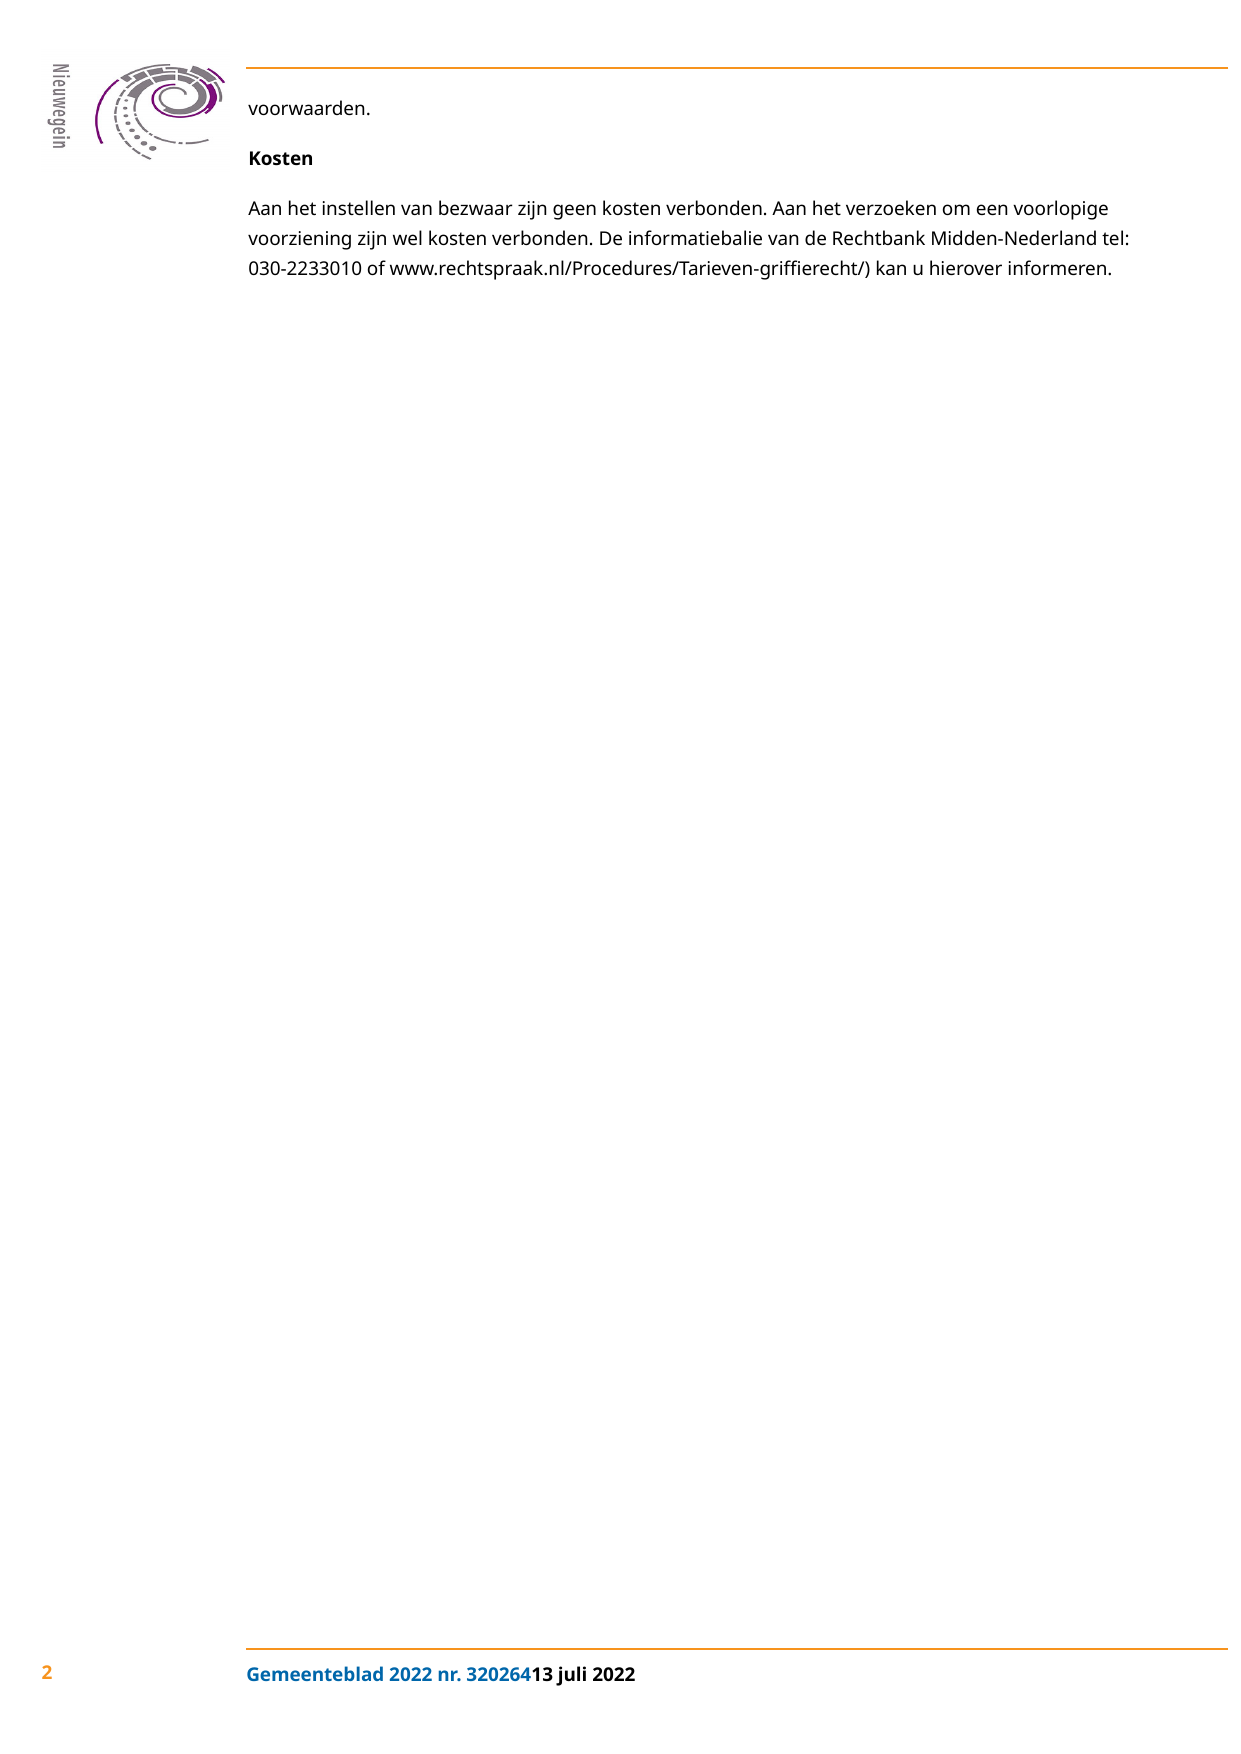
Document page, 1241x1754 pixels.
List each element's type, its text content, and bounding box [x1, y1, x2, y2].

text voorwaarden. [248, 95, 1152, 121]
text Kosten [248, 145, 1152, 171]
picture [41, 47, 231, 172]
text Aan het instellen van bezwaar zijn geen kosten verbonden. Aan het verzoeken om een voorlopige voorziening zijn wel kosten verbonden. De informatiebalie van de Rechtbank Midden-Nederland tel: 030-2233010 of www.rechtspraak.nl/Procedures/Tarieven-griffierecht/) kan u hierover informeren. [248, 196, 1152, 281]
